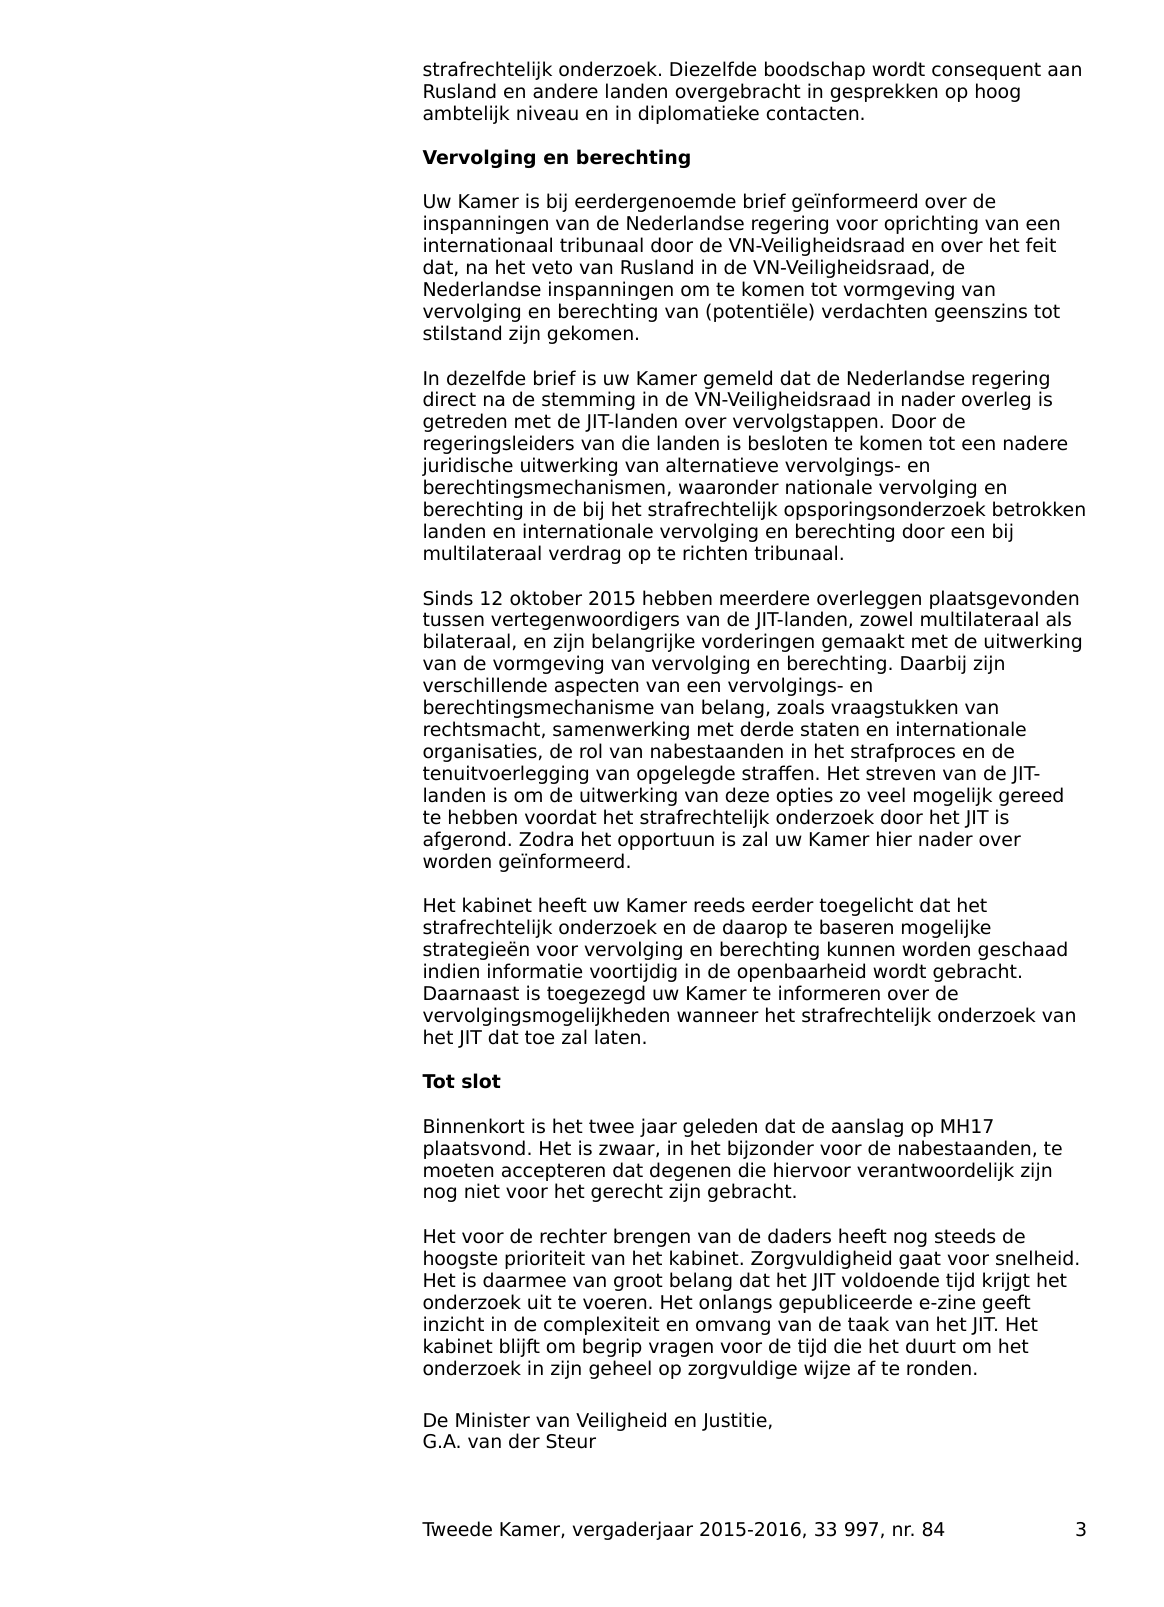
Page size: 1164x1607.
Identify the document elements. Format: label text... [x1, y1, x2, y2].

text Het voor de rechter brengen van de daders heeft nog steeds de hoogste prioriteit van het kabinet. Zorgvuldigheid gaat voor snelheid. Het is daarmee van groot belang dat het JIT voldoende tijd krijgt het onderzoek uit te voeren. Het onlangs gepubliceerde e-zine geeft inzicht in de complexiteit en omvang van de taak van het JIT. Het kabinet blijft om begrip vragen voor de tijd die het duurt om het onderzoek in zijn geheel op zorgvuldige wijze af te ronden. [422, 1226, 1087, 1379]
text Binnenkort is het twee jaar geleden dat de aanslag op MH17 plaatsvond. Het is zwaar, in het bijzonder voor de nabestaanden, te moeten accepteren dat degenen die hiervoor verantwoordelijk zijn nog niet voor het gerecht zijn gebracht. [422, 1116, 1087, 1203]
text De Minister van Veiligheid en Justitie, G.A. van der Steur [422, 1409, 1087, 1453]
text In dezelfde brief is uw Kamer gemeld dat de Nederlandse regering direct na de stemming in de VN-Veiligheidsraad in nader overleg is getreden met de JIT-landen over vervolgstappen. Door de regeringsleiders van die landen is besloten te komen tot een nadere juridische uitwerking van alternatieve vervolgings- en berechtingsmechanismen, waaronder nationale vervolging en berechting in de bij het strafrechtelijk opsporingsonderzoek betrokken landen en internationale vervolging en berechting door een bij multilateraal verdrag op te richten tribunaal. [422, 367, 1087, 565]
text Het kabinet heeft uw Kamer reeds eerder toegelicht dat het strafrechtelijk onderzoek en de daarop te baseren mogelijke strategieën voor vervolging en berechting kunnen worden geschaad indien informatie voortijdig in de openbaarheid wordt gebracht. Daarnaast is toegezegd uw Kamer te informeren over de vervolgingsmogelijkheden wanneer het strafrechtelijk onderzoek van het JIT dat toe zal laten. [422, 895, 1087, 1049]
text Sinds 12 oktober 2015 hebben meerdere overleggen plaatsgevonden tussen vertegenwoordigers van de JIT-landen, zowel multilateraal als bilateraal, en zijn belangrijke vorderingen gemaakt met de uitwerking van de vormgeving van vervolging en berechting. Daarbij zijn verschillende aspecten van een vervolgings- en berechtingsmechanisme van belang, zoals vraagstukken van rechtsmacht, samenwerking met derde staten en internationale organisaties, de rol van nabestaanden in het strafproces en de tenuitvoerlegging van opgelegde straffen. Het streven van de JIT-landen is om de uitwerking van deze opties zo veel mogelijk gereed te hebben voordat het strafrechtelijk onderzoek door het JIT is afgerond. Zodra het opportuun is zal uw Kamer hier nader over worden geïnformeerd. [422, 587, 1087, 873]
text Uw Kamer is bij eerdergenoemde brief geïnformeerd over de inspanningen van de Nederlandse regering voor oprichting van een internationaal tribunaal door de VN-Veiligheidsraad en over het feit dat, na het veto van Rusland in de VN-Veiligheidsraad, de Nederlandse inspanningen om te komen tot vormgeving van vervolging en berechting van (potentiële) verdachten geenszins tot stilstand zijn gekomen. [422, 191, 1087, 345]
subtitle Vervolging en berechting [422, 147, 1087, 169]
subtitle Tot slot [422, 1071, 1087, 1093]
text strafrechtelijk onderzoek. Diezelfde boodschap wordt consequent aan Rusland en andere landen overgebracht in gesprekken op hoog ambtelijk niveau en in diplomatieke contacten. [422, 59, 1087, 125]
